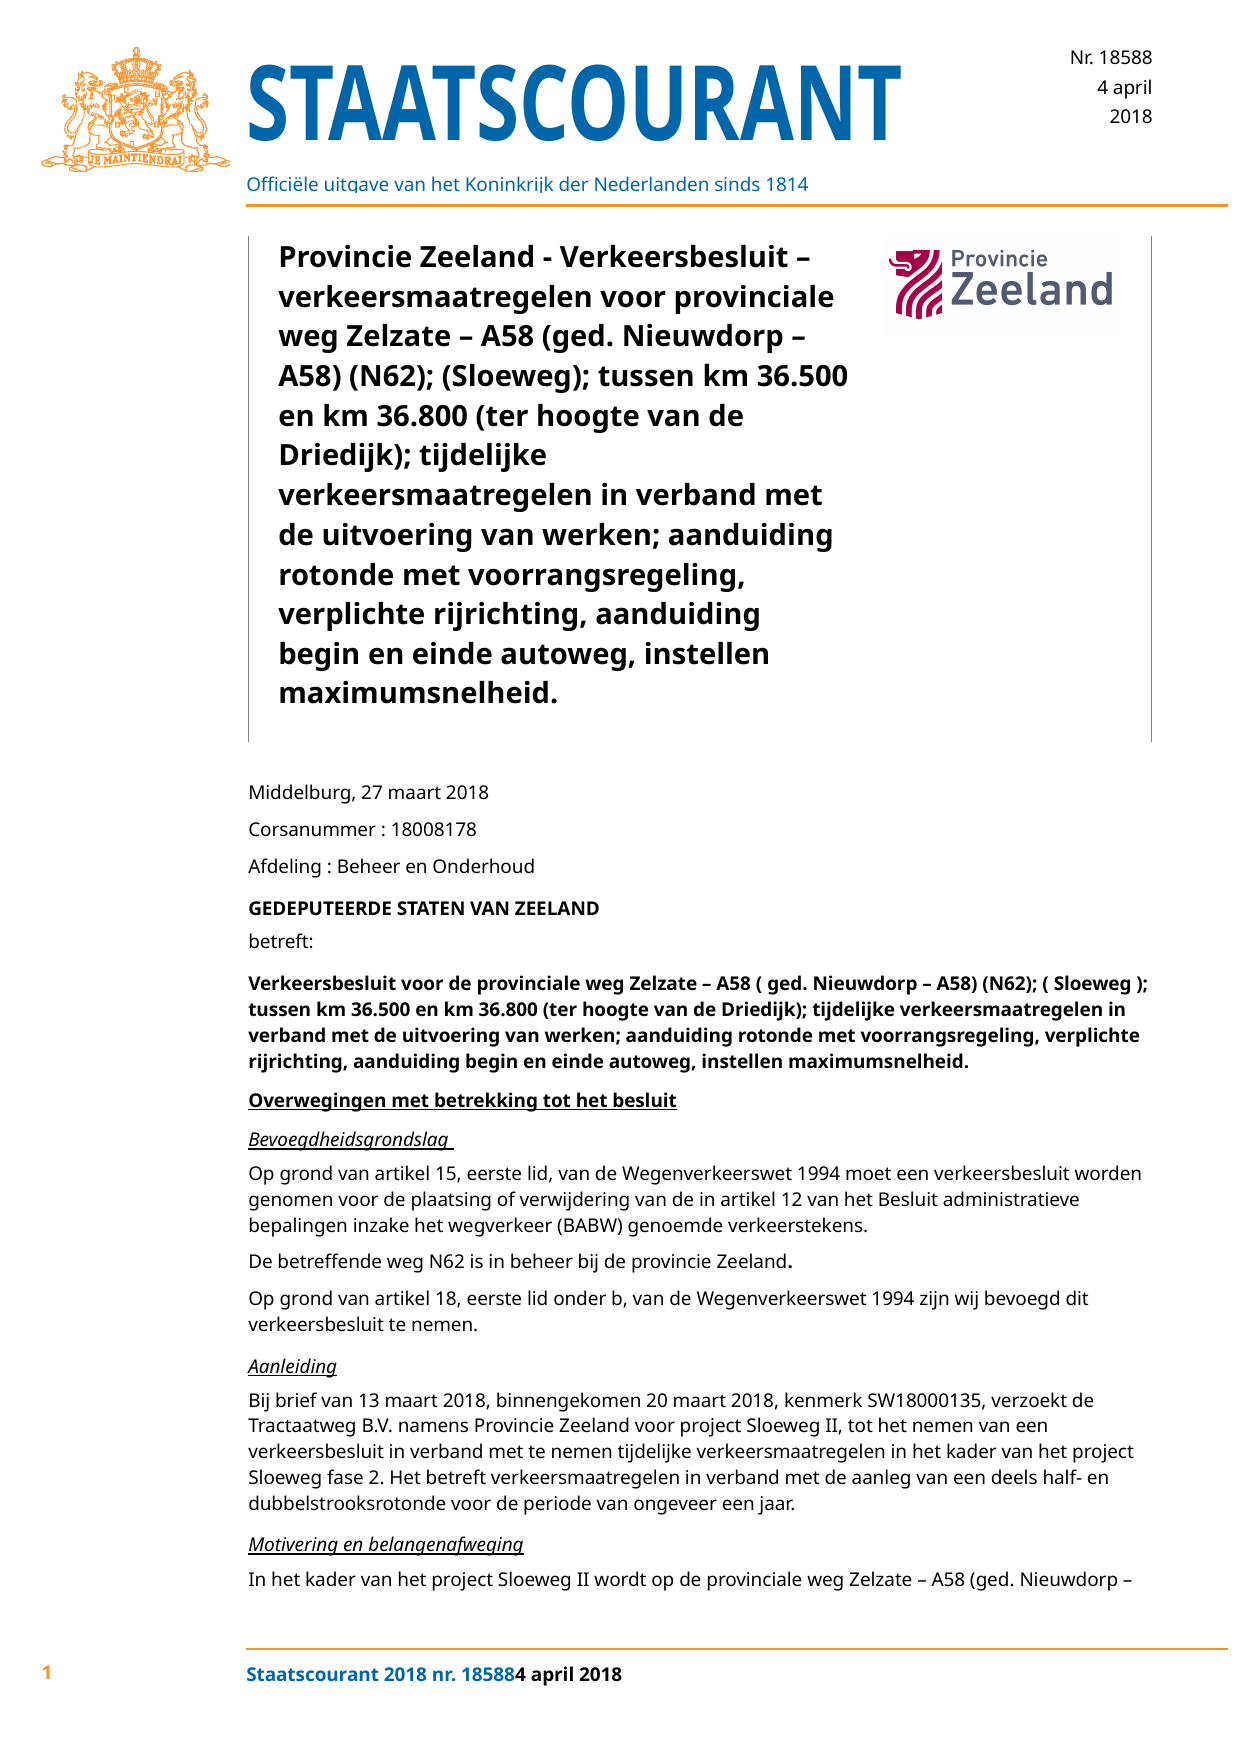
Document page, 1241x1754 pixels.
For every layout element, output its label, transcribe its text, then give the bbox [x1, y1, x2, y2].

text Op grond van artikel 18, eerste lid onder b, van de Wegenverkeerswet 1994 zijn wij bevoegd dit verkeersbesluit te nemen. [248, 1285, 1152, 1337]
text Op grond van artikel 15, eerste lid, van de Wegenverkeerswet 1994 moet een verkeersbesluit worden genomen voor de plaatsing of verwijdering van de in artikel 12 van het Besluit administratieve bepalingen inzake het wegverkeer (BABW) genoemde verkeerstekens. [248, 1160, 1152, 1238]
text Verkeersbesluit voor de provinciale weg Zelzate – A58 ( ged. Nieuwdorp – A58) (N62); ( Sloeweg ); tussen km 36.500 en km 36.800 (ter hoogte van de Driedijk); tijdelijke verkeersmaatregelen in verband met de uitvoering van werken; aanduiding rotonde met voorrangsregeling, verplichte rijrichting, aanduiding begin en einde autoweg, instellen maximumsnelheid. [248, 971, 1152, 1073]
text GEDEPUTEERDE STATEN VAN ZEELAND [248, 895, 1152, 920]
picture [882, 236, 1119, 336]
text Bij brief van 13 maart 2018, binnengekomen 20 maart 2018, kenmerk SW18000135, verzoekt de Tractaatweg B.V. namens Provincie Zeeland voor project Sloeweg II, tot het nemen van een verkeersbesluit in verband met te nemen tijdelijke verkeersmaatregelen in het kader van het project Sloeweg fase 2. Het betreft verkeersmaatregelen in verband met de aanleg van een deels half- en dubbelstrooksrotonde voor de periode van ongeveer een jaar. [248, 1387, 1152, 1516]
text Aanleiding [248, 1353, 1152, 1378]
text betreft: [248, 929, 1152, 954]
table_header Provincie Zeeland - Verkeersbesluit – verkeersmaatregelen voor provinciale weg Zelzate – A58 (ged. Nieuwdorp – A58) (N62); (Sloeweg); tussen km 36.500 en km 36.800 (ter hoogte van de Driedijk); tijdelijke verkeersmaatregelen in verband met de uitvoering van werken; aanduiding rotonde met voorrangsregeling, verplichte rijrichting, aanduiding begin en einde autoweg, instellen maximumsnelheid. [249, 236, 850, 742]
text Bevoegdheidsgrondslag [248, 1126, 1152, 1152]
text Corsanummer : 18008178 [248, 816, 1152, 842]
text Middelburg, 27 maart 2018 [248, 779, 1152, 805]
text De betreffende weg N62 is in beheer bij de provincie Zeeland. [248, 1248, 1152, 1274]
text Overwegingen met betrekking tot het besluit [248, 1087, 1152, 1113]
text In het kader van het project Sloeweg II wordt op de provinciale weg Zelzate – A58 (ged. Nieuwdorp – [248, 1566, 1152, 1591]
text Motivering en belangenafweging [248, 1532, 1152, 1557]
table_header [850, 236, 1151, 742]
text Afdeling : Beheer en Onderhoud [248, 853, 1152, 878]
picture [41, 47, 231, 172]
